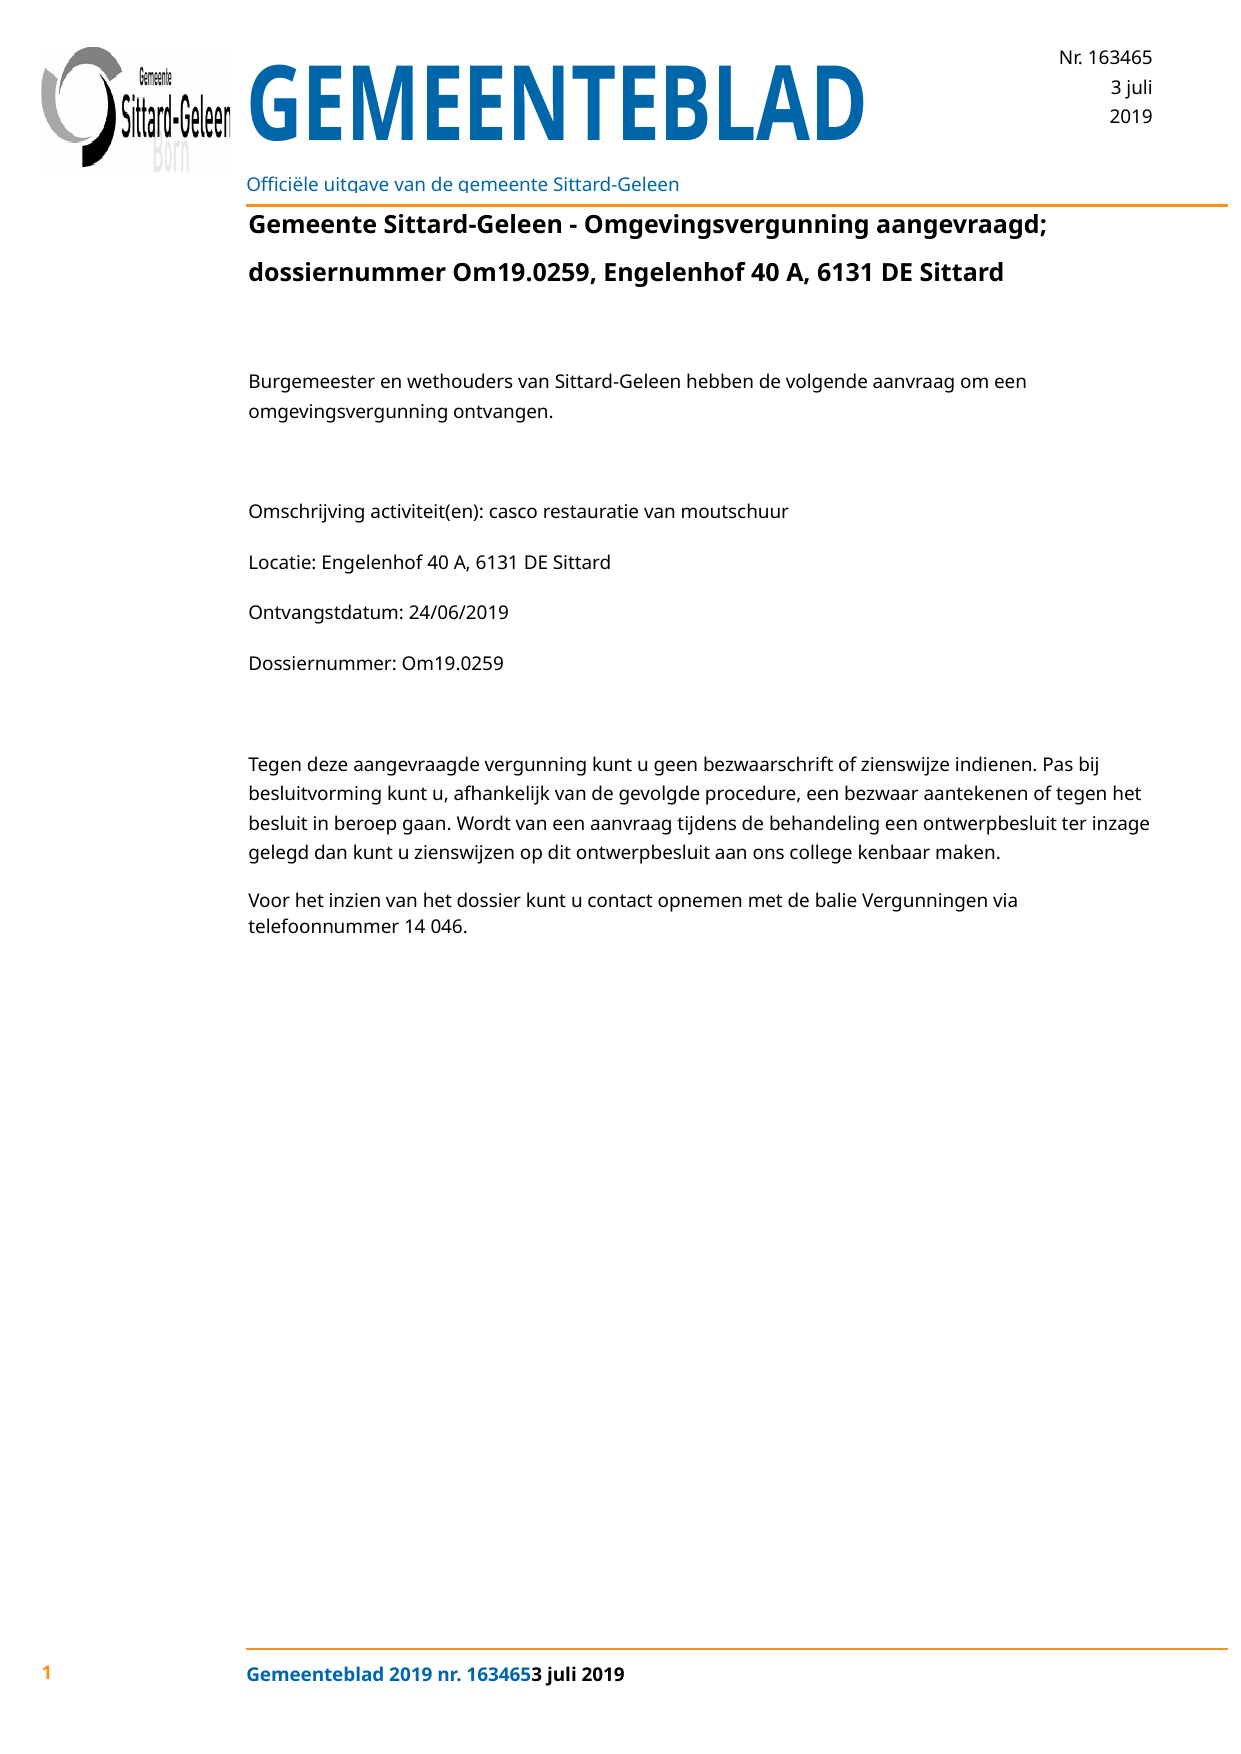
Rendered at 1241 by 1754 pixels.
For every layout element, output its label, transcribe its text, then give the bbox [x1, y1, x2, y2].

picture [41, 47, 231, 172]
text Ontvangstdatum: 24/06/2019 [248, 599, 1152, 625]
text Omschrijving activiteit(en): casco restauratie van moutschuur [248, 499, 1152, 524]
text Locatie: Engelenhof 40 A, 6131 DE Sittard [248, 549, 1152, 575]
text Dossiernummer: Om19.0259 [248, 650, 1152, 676]
text Burgemeester en wethouders van Sittard-Geleen hebben de volgende aanvraag om een omgevingsvergunning ontvangen. [248, 368, 1152, 424]
text Gemeente Sittard-Geleen - Omgevingsvergunning aangevraagd; dossiernummer Om19.0259, Engelenhof 40 A, 6131 DE Sittard [248, 207, 1152, 288]
text Tegen deze aangevraagde vergunning kunt u geen bezwaarschrift of zienswijze indienen. Pas bij besluitvorming kunt u, afhankelijk van de gevolgde procedure, een bezwaar aantekenen of tegen het besluit in beroep gaan. Wordt van een aanvraag tijdens de behandeling een ontwerpbesluit ter inzage gelegd dan kunt u zienswijzen op dit ontwerpbesluit aan ons college kenbaar maken. [248, 751, 1152, 865]
text Voor het inzien van het dossier kunt u contact opnemen met de balie Vergunningen via telefoonnummer 14 046. [248, 887, 1152, 939]
